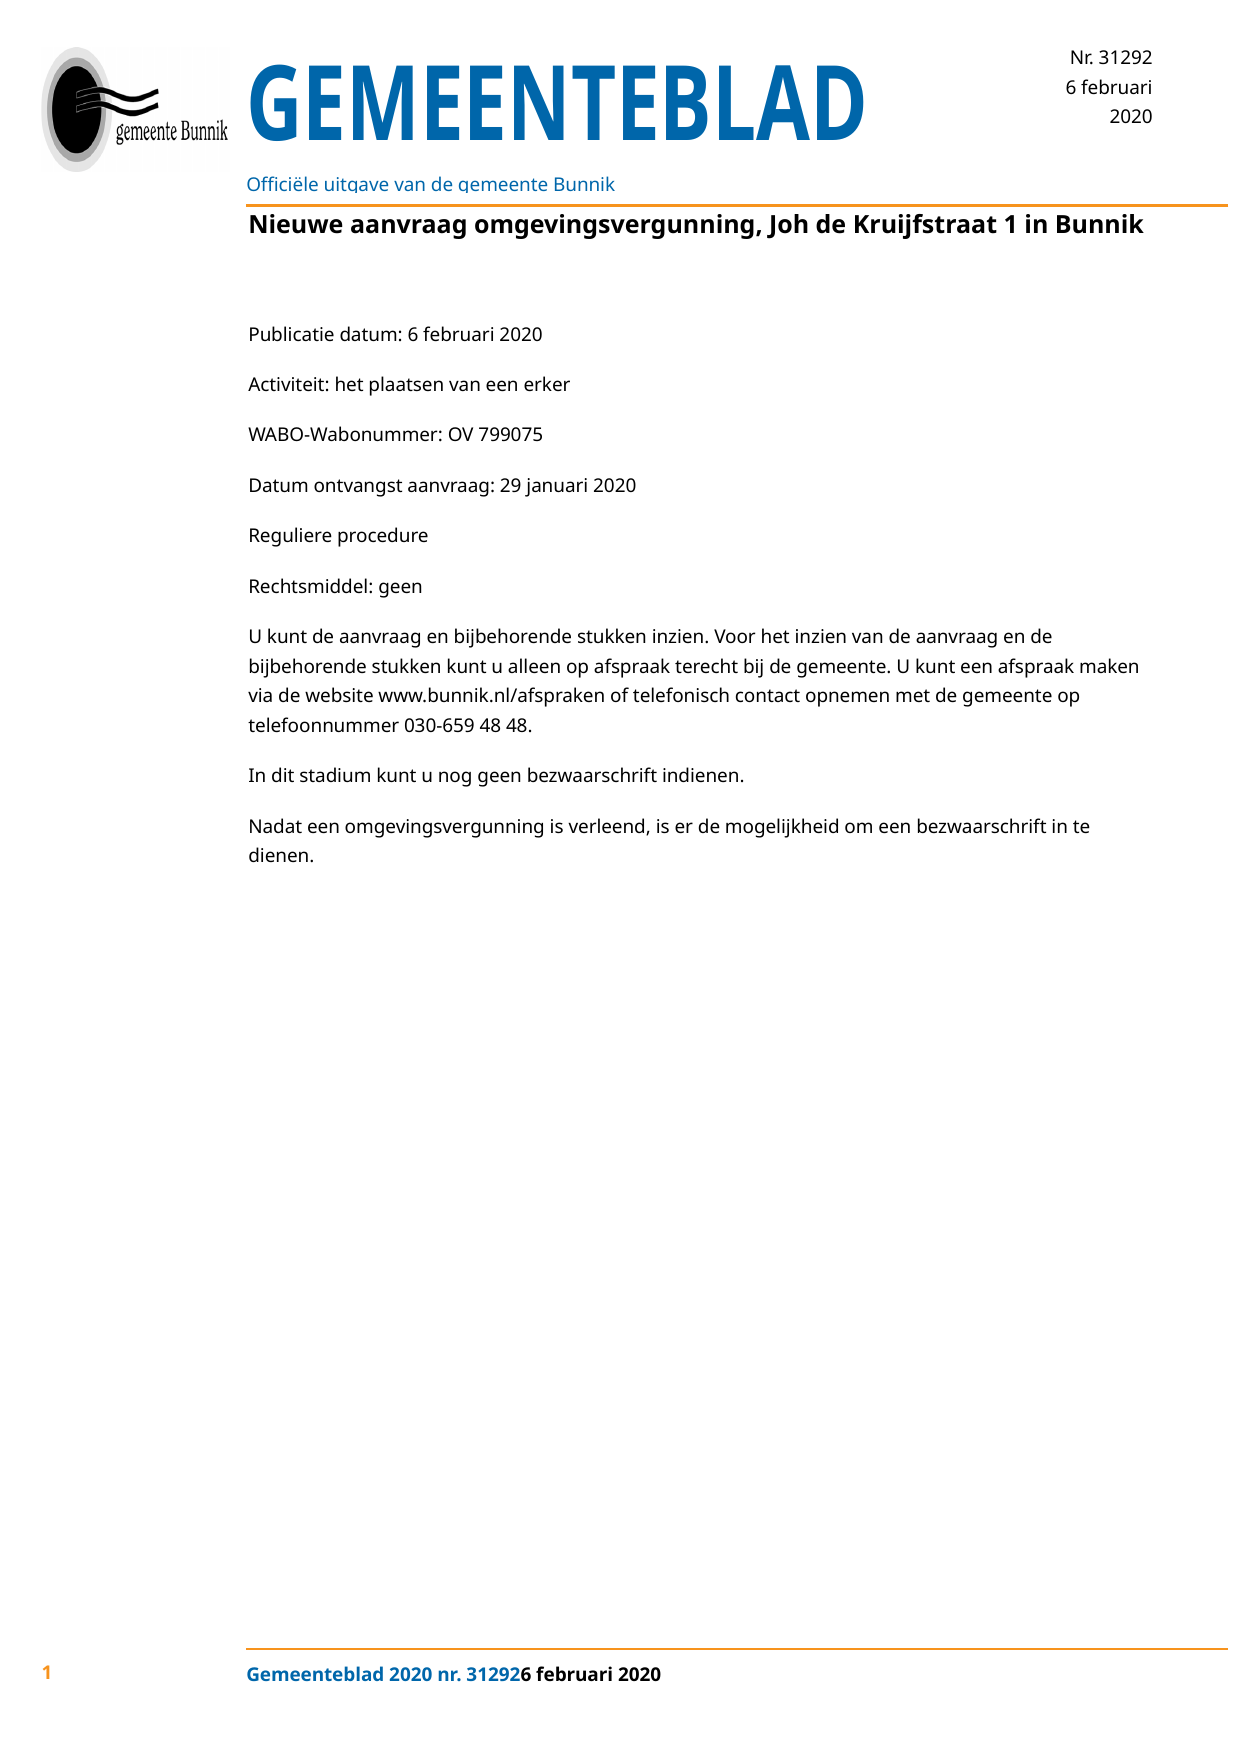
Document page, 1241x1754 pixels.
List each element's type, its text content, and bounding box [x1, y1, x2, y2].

text Nadat een omgevingsvergunning is verleend, is er de mogelijkheid om een bezwaarschrift in te dienen. [248, 813, 1152, 868]
text In dit stadium kunt u nog geen bezwaarschrift indienen. [248, 762, 1152, 788]
picture [41, 47, 231, 172]
text Publicatie datum: 6 februari 2020 [248, 321, 1152, 346]
text Datum ontvangst aanvraag: 29 januari 2020 [248, 472, 1152, 498]
text Reguliere procedure [248, 522, 1152, 548]
text U kunt de aanvraag en bijbehorende stukken inzien. Voor het inzien van de aanvraag en de bijbehorende stukken kunt u alleen op afspraak terecht bij de gemeente. U kunt een afspraak maken via de website www.bunnik.nl/afspraken of telefonisch contact opnemen met de gemeente op telefoonnummer 030-659 48 48. [248, 623, 1152, 738]
text Nieuwe aanvraag omgevingsvergunning, Joh de Kruijfstraat 1 in Bunnik [248, 207, 1152, 241]
text Rechtsmiddel: geen [248, 573, 1152, 598]
text WABO-Wabonummer: OV 799075 [248, 422, 1152, 447]
text Activiteit: het plaatsen van een erker [248, 371, 1152, 397]
